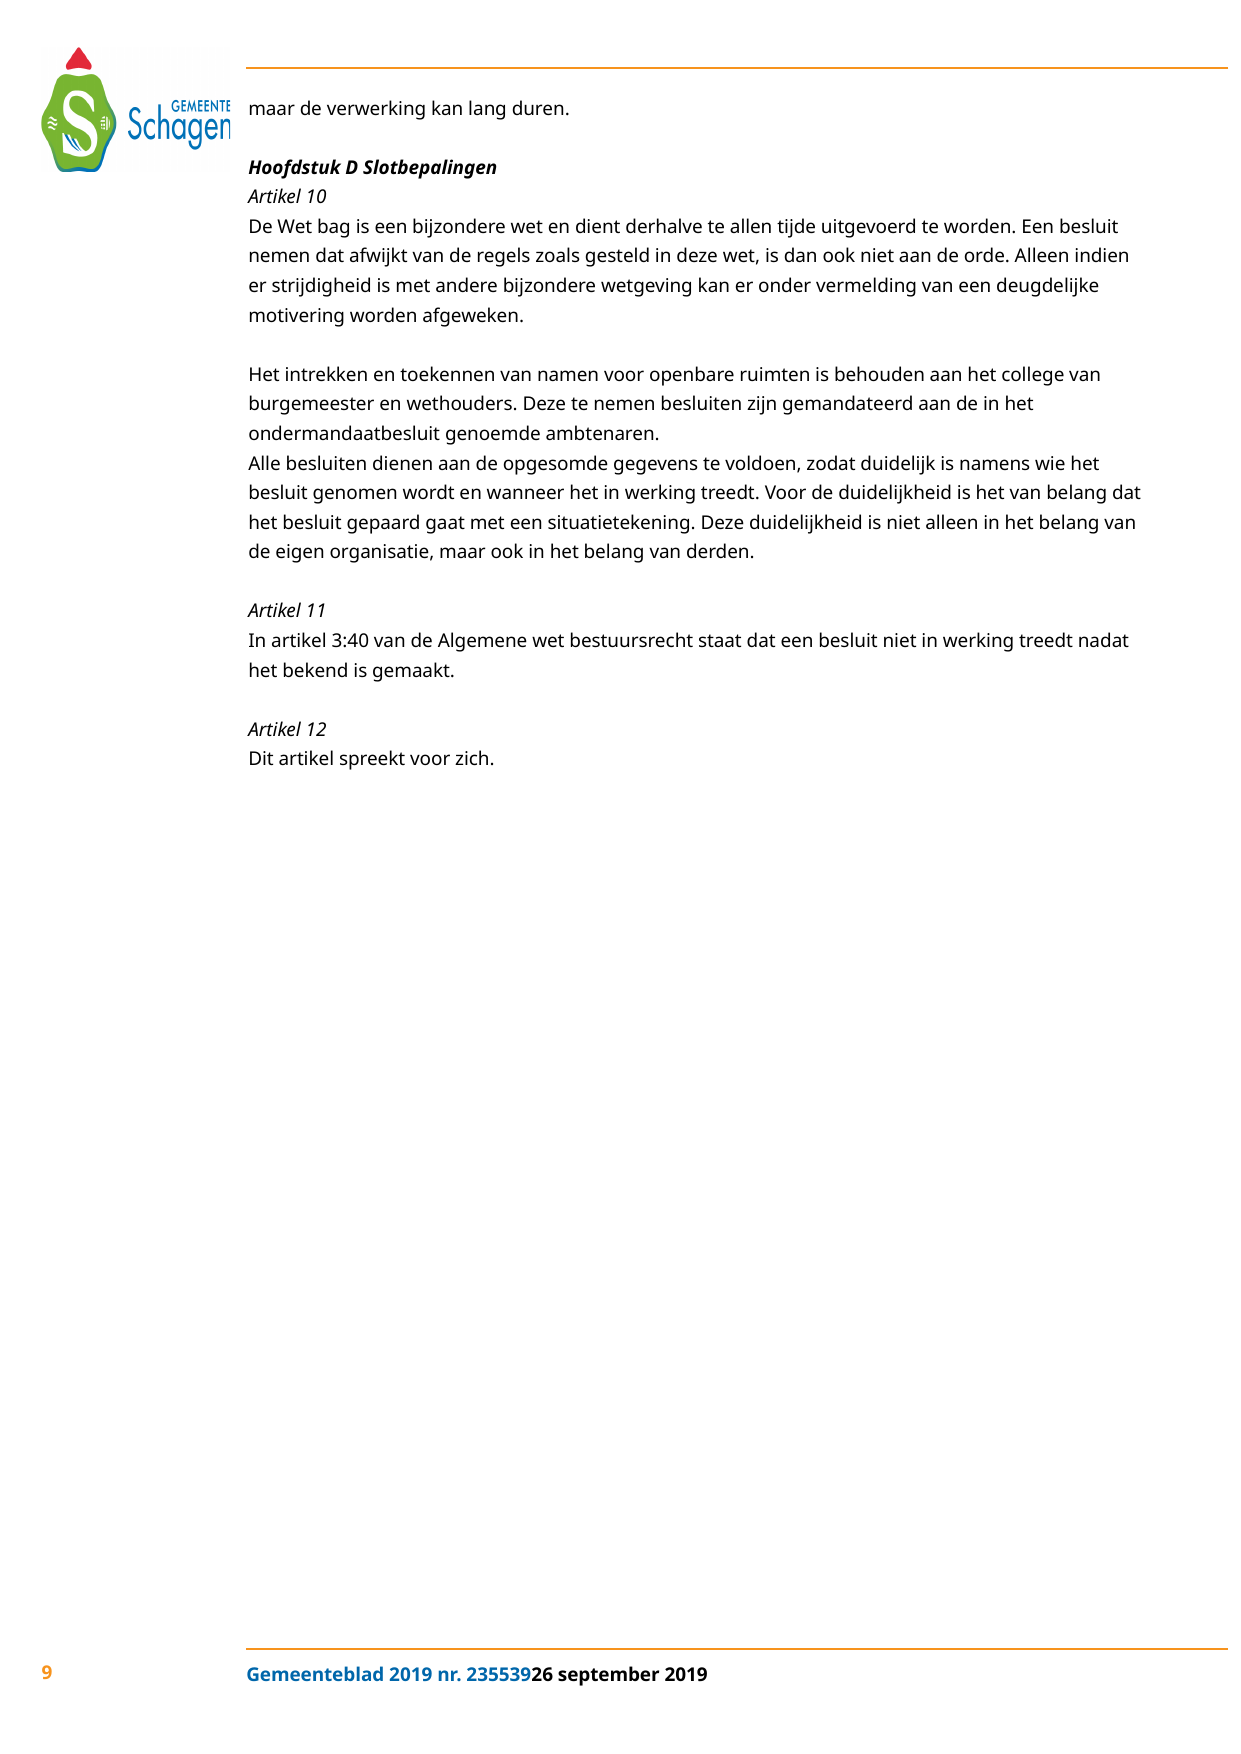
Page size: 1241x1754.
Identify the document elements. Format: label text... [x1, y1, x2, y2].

text In artikel 3:40 van de Algemene wet bestuursrecht staat dat een besluit niet in werking treedt nadat het bekend is gemaakt. [248, 627, 1152, 683]
text Alle besluiten dienen aan de opgesomde gegevens te voldoen, zodat duidelijk is namens wie het besluit genomen wordt en wanneer het in werking treedt. Voor de duidelijkheid is het van belang dat het besluit gepaard gaat met een situatietekening. Deze duidelijkheid is niet alleen in het belang van de eigen organisatie, maar ook in het belang van derden. [248, 450, 1152, 564]
text De Wet bag is een bijzondere wet en dient derhalve te allen tijde uitgevoerd te worden. Een besluit nemen dat afwijkt van de regels zoals gesteld in deze wet, is dan ook niet aan de orde. Alleen indien er strijdigheid is met andere bijzondere wetgeving kan er onder vermelding van een deugdelijke motivering worden afgeweken. [248, 213, 1152, 328]
picture [41, 47, 231, 172]
text Artikel 11 [248, 598, 1152, 623]
text Hoofdstuk D Slotbepalingen [248, 154, 1152, 180]
text Het intrekken en toekennen van namen voor openbare ruimten is behouden aan het college van burgemeester en wethouders. Deze te nemen besluiten zijn gemandateerd aan de in het ondermandaatbesluit genoemde ambtenaren. [248, 361, 1152, 446]
text maar de verwerking kan lang duren. [248, 95, 1152, 121]
text Artikel 12 [248, 716, 1152, 742]
text Artikel 10 [248, 183, 1152, 209]
text Dit artikel spreekt voor zich. [248, 746, 1152, 771]
